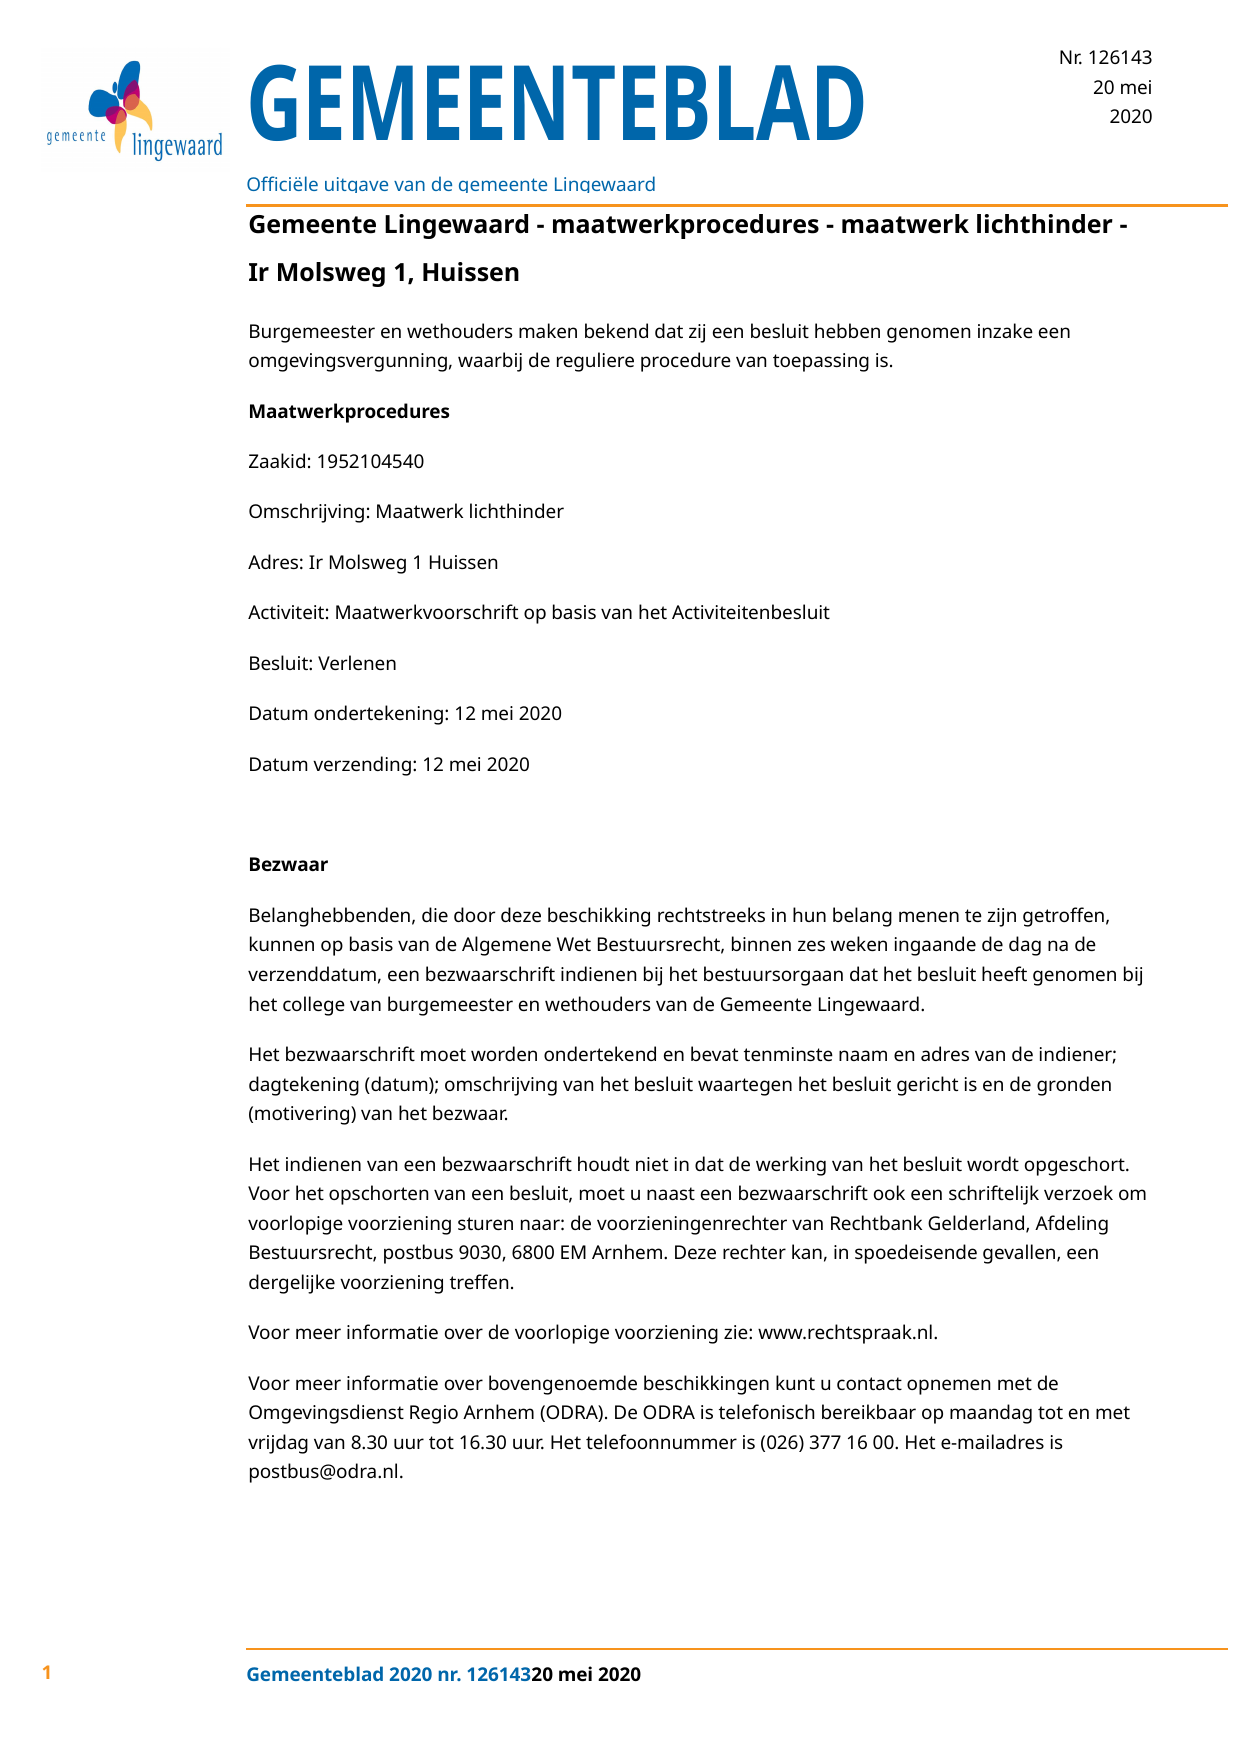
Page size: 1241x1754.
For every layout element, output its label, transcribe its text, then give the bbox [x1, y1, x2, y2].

text Zaakid: 1952104540 [248, 448, 1152, 474]
picture [41, 47, 231, 172]
text Datum ondertekening: 12 mei 2020 [248, 700, 1152, 726]
text Maatwerkprocedures [248, 398, 1152, 424]
text Datum verzending: 12 mei 2020 [248, 751, 1152, 777]
text Belanghebbenden, die door deze beschikking rechtstreeks in hun belang menen te zijn getroffen, kunnen op basis van de Algemene Wet Bestuursrecht, binnen zes weken ingaande de dag na de verzenddatum, een bezwaarschrift indienen bij het bestuursorgaan dat het besluit heeft genomen bij het college van burgemeester en wethouders van de Gemeente Lingewaard. [248, 902, 1152, 1017]
text Bezwaar [248, 852, 1152, 877]
text Burgemeester en wethouders maken bekend dat zij een besluit hebben genomen inzake een omgevingsvergunning, waarbij de reguliere procedure van toepassing is. [248, 318, 1152, 373]
text Voor meer informatie over de voorlopige voorziening zie: www.rechtspraak.nl. [248, 1319, 1152, 1345]
text Adres: Ir Molsweg 1 Huissen [248, 549, 1152, 575]
text Activiteit: Maatwerkvoorschrift op basis van het Activiteitenbesluit [248, 599, 1152, 625]
text Het bezwaarschrift moet worden ondertekend en bevat tenminste naam en adres van de indiener; dagtekening (datum); omschrijving van het besluit waartegen het besluit gericht is en de gronden (motivering) van het bezwaar. [248, 1041, 1152, 1126]
text Voor meer informatie over bovengenoemde beschikkingen kunt u contact opnemen met de Omgevingsdienst Regio Arnhem (ODRA). De ODRA is telefonisch bereikbaar op maandag tot en met vrijdag van 8.30 uur tot 16.30 uur. Het telefoonnummer is (026) 377 16 00. Het e-mailadres is postbus@odra.nl. [248, 1370, 1152, 1484]
text Het indienen van een bezwaarschrift houdt niet in dat de werking van het besluit wordt opgeschort. Voor het opschorten van een besluit, moet u naast een bezwaarschrift ook een schriftelijk verzoek om voorlopige voorziening sturen naar: de voorzieningenrechter van Rechtbank Gelderland, Afdeling Bestuursrecht, postbus 9030, 6800 EM Arnhem. Deze rechter kan, in spoedeisende gevallen, een dergelijke voorziening treffen. [248, 1151, 1152, 1295]
text Besluit: Verlenen [248, 650, 1152, 676]
text Omschrijving: Maatwerk lichthinder [248, 499, 1152, 524]
text Gemeente Lingewaard - maatwerkprocedures - maatwerk lichthinder - Ir Molsweg 1, Huissen [248, 207, 1152, 288]
